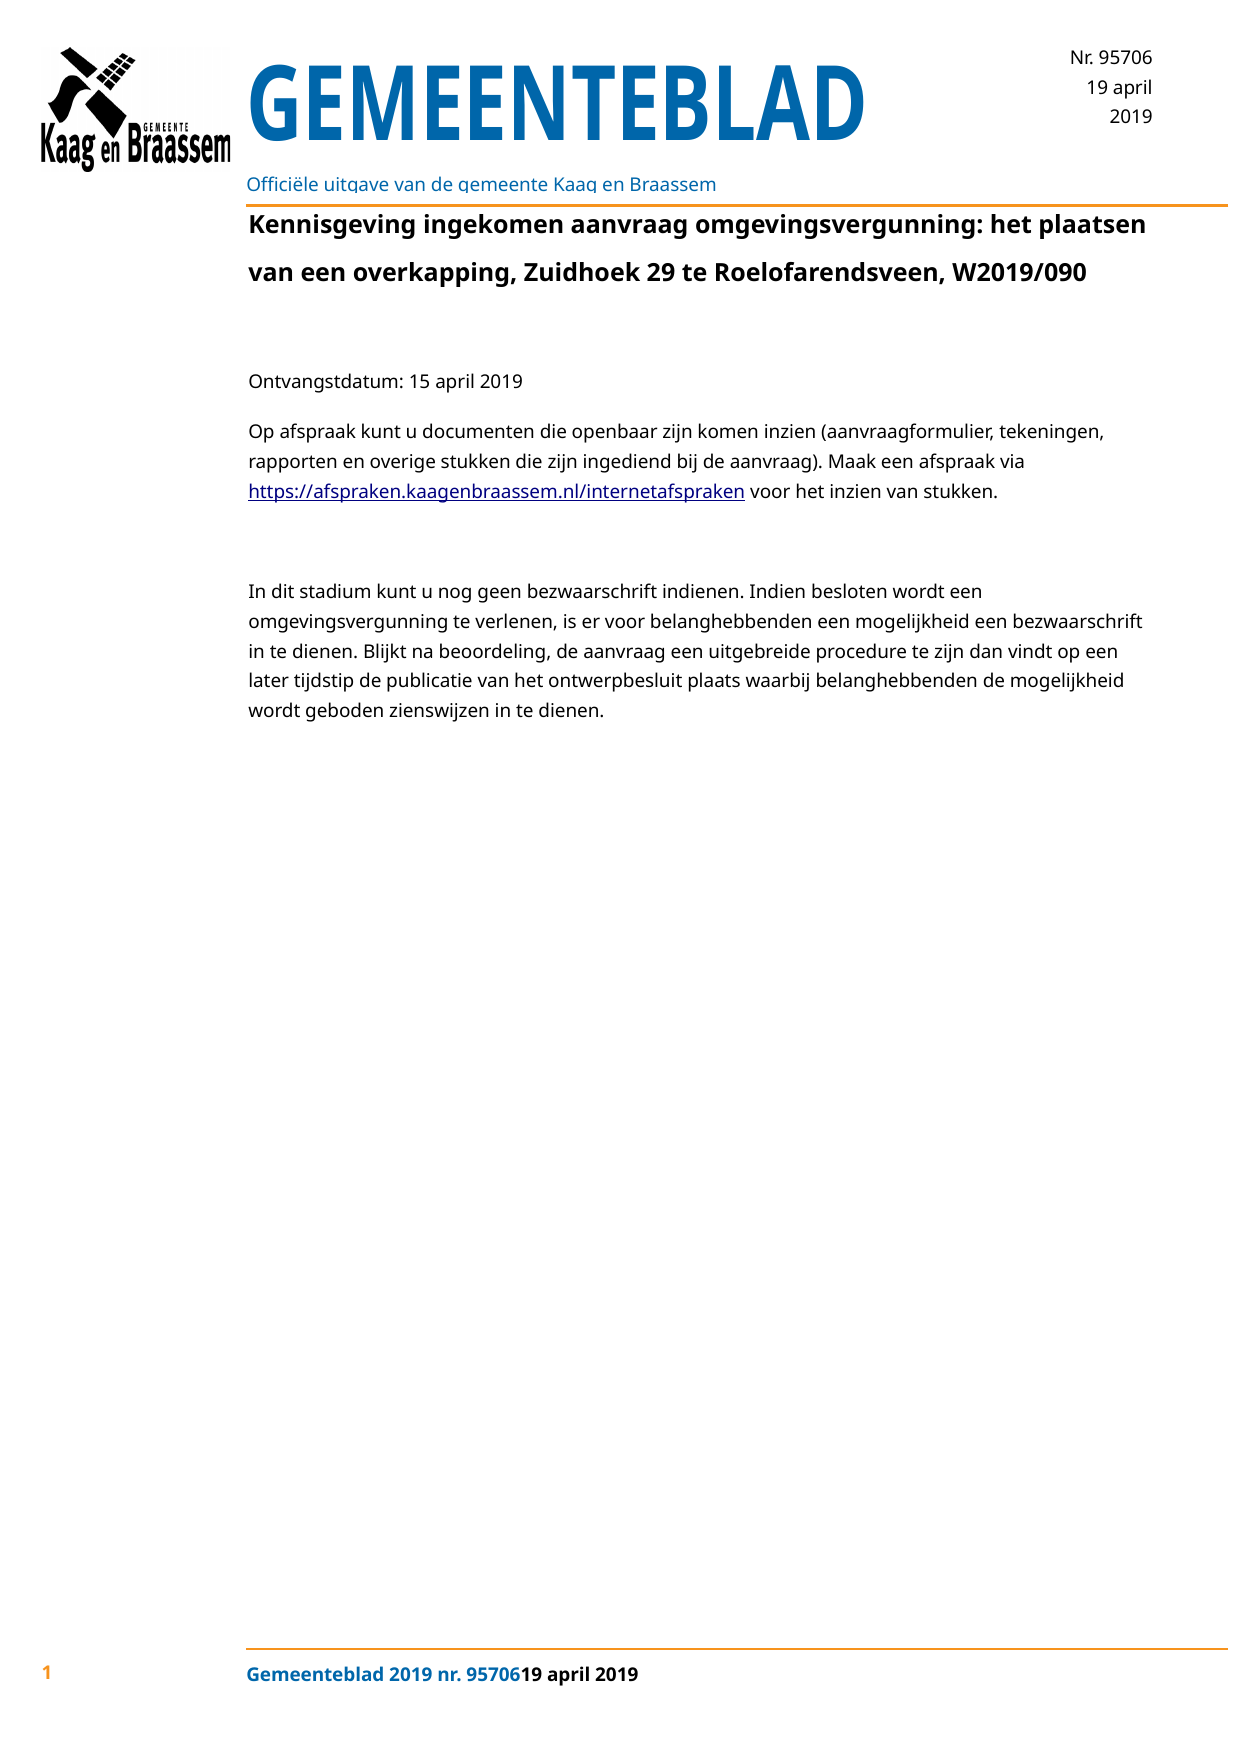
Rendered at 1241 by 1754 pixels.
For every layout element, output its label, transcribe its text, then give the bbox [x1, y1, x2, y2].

text Kennisgeving ingekomen aanvraag omgevingsvergunning: het plaatsen van een overkapping, Zuidhoek 29 te Roelofarendsveen, W2019/090 [248, 207, 1152, 288]
text Op afspraak kunt u documenten die openbaar zijn komen inzien (aanvraagformulier, tekeningen, rapporten en overige stukken die zijn ingediend bij de aanvraag). Maak een afspraak via https://afspraken.kaagenbraassem.nl/internetafspraken voor het inzien van stukken. [248, 419, 1152, 504]
picture [41, 47, 231, 172]
text Ontvangstdatum: 15 april 2019 [248, 368, 1152, 394]
text In dit stadium kunt u nog geen bezwaarschrift indienen. Indien besloten wordt een omgevingsvergunning te verlenen, is er voor belanghebbenden een mogelijkheid een bezwaarschrift in te dienen. Blijkt na beoordeling, de aanvraag een uitgebreide procedure te zijn dan vindt op een later tijdstip de publicatie van het ontwerpbesluit plaats waarbij belanghebbenden de mogelijkheid wordt geboden zienswijzen in te dienen. [248, 579, 1152, 723]
